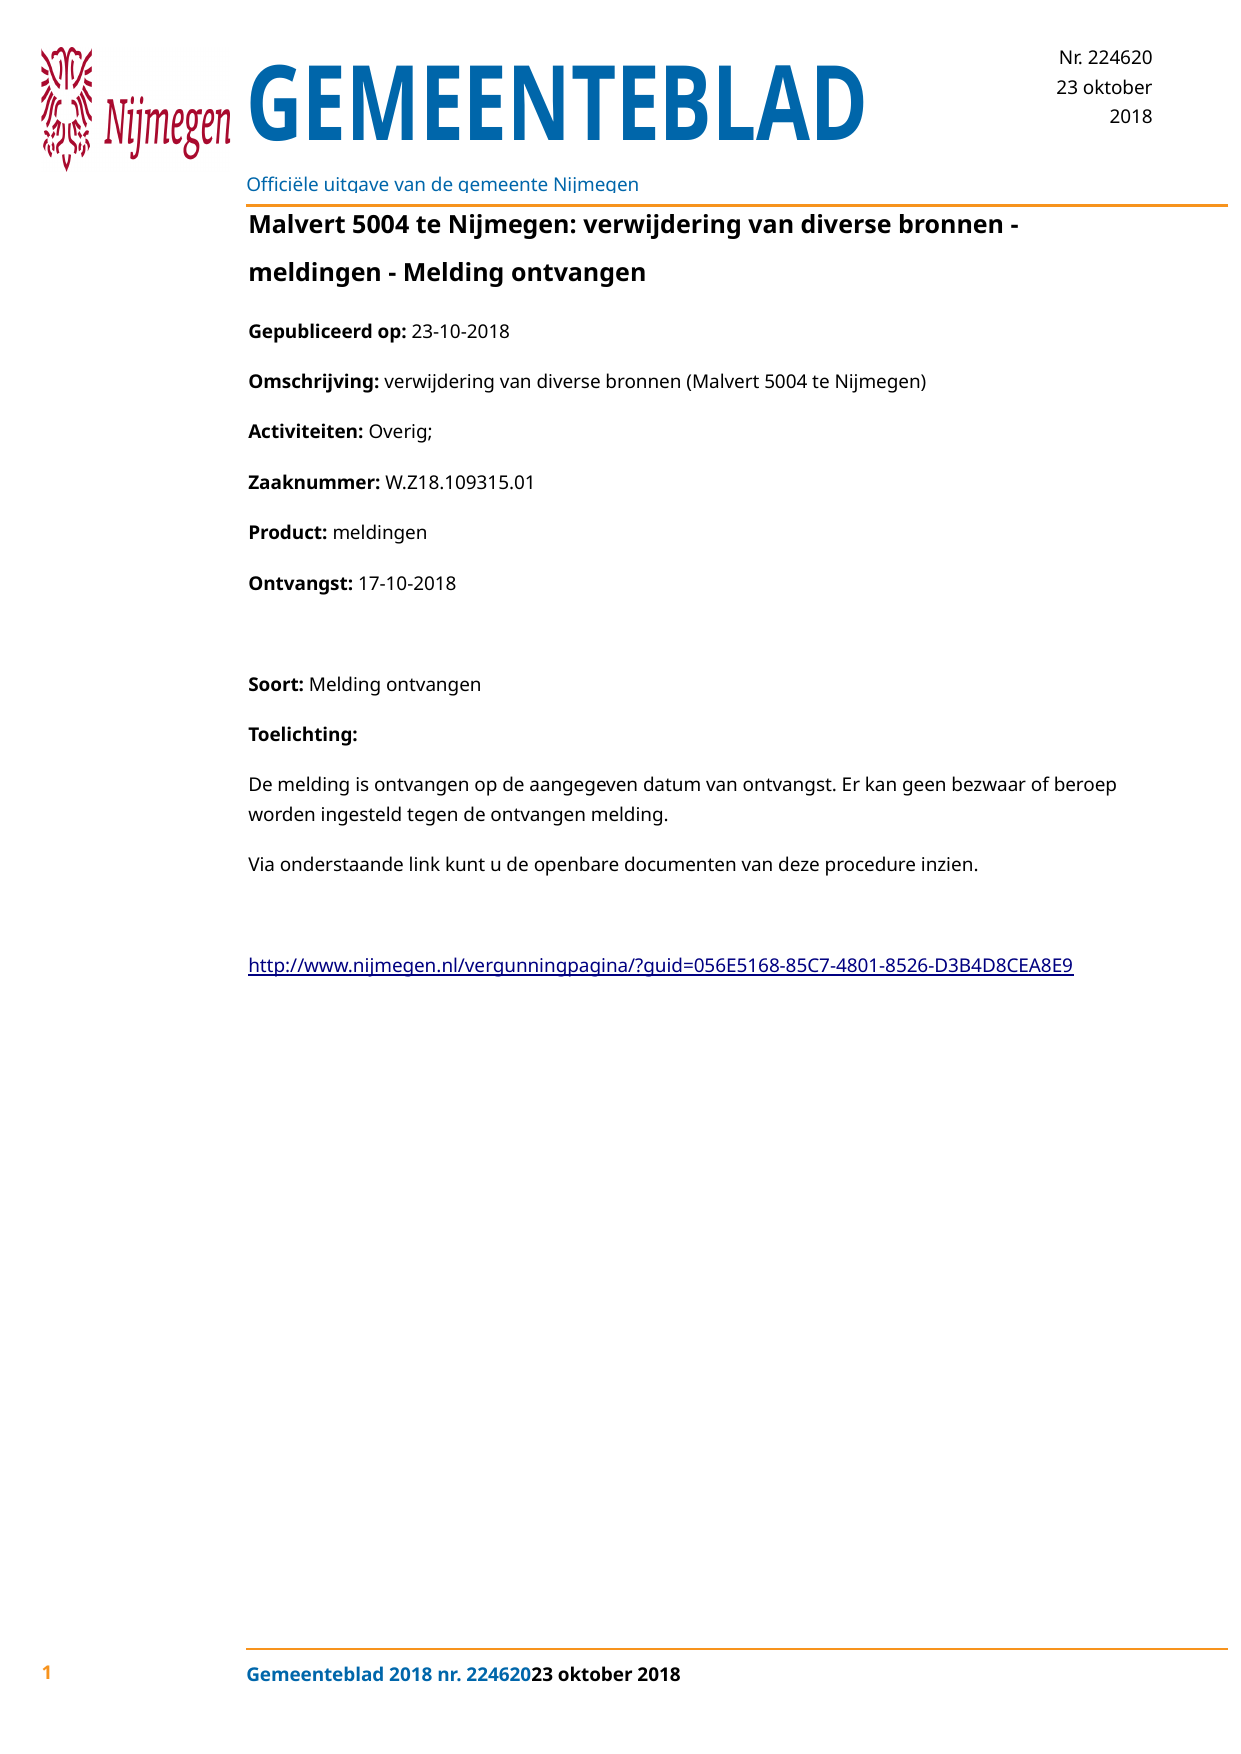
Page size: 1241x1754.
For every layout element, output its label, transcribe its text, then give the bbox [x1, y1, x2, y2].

text Activiteiten: Overig; [248, 419, 1152, 444]
text Gepubliceerd op: 23-10-2018 [248, 318, 1152, 344]
picture [41, 47, 231, 172]
text Soort: Melding ontvangen [248, 671, 1152, 697]
text Omschrijving: verwijdering van diverse bronnen (Malvert 5004 te Nijmegen) [248, 368, 1152, 394]
text Ontvangst: 17-10-2018 [248, 570, 1152, 596]
text Malvert 5004 te Nijmegen: verwijdering van diverse bronnen - meldingen - Melding ontvangen [248, 207, 1152, 288]
text http://www.nijmegen.nl/vergunningpagina/?guid=056E5168-85C7-4801-8526-D3B4D8CEA8E9 [248, 952, 1152, 978]
text Product: meldingen [248, 519, 1152, 545]
text Zaaknummer: W.Z18.109315.01 [248, 469, 1152, 495]
text Toelichting: [248, 721, 1152, 747]
text Via onderstaande link kunt u de openbare documenten van deze procedure inzien. [248, 852, 1152, 877]
text De melding is ontvangen op de aangegeven datum van ontvangst. Er kan geen bezwaar of beroep worden ingesteld tegen de ontvangen melding. [248, 772, 1152, 827]
